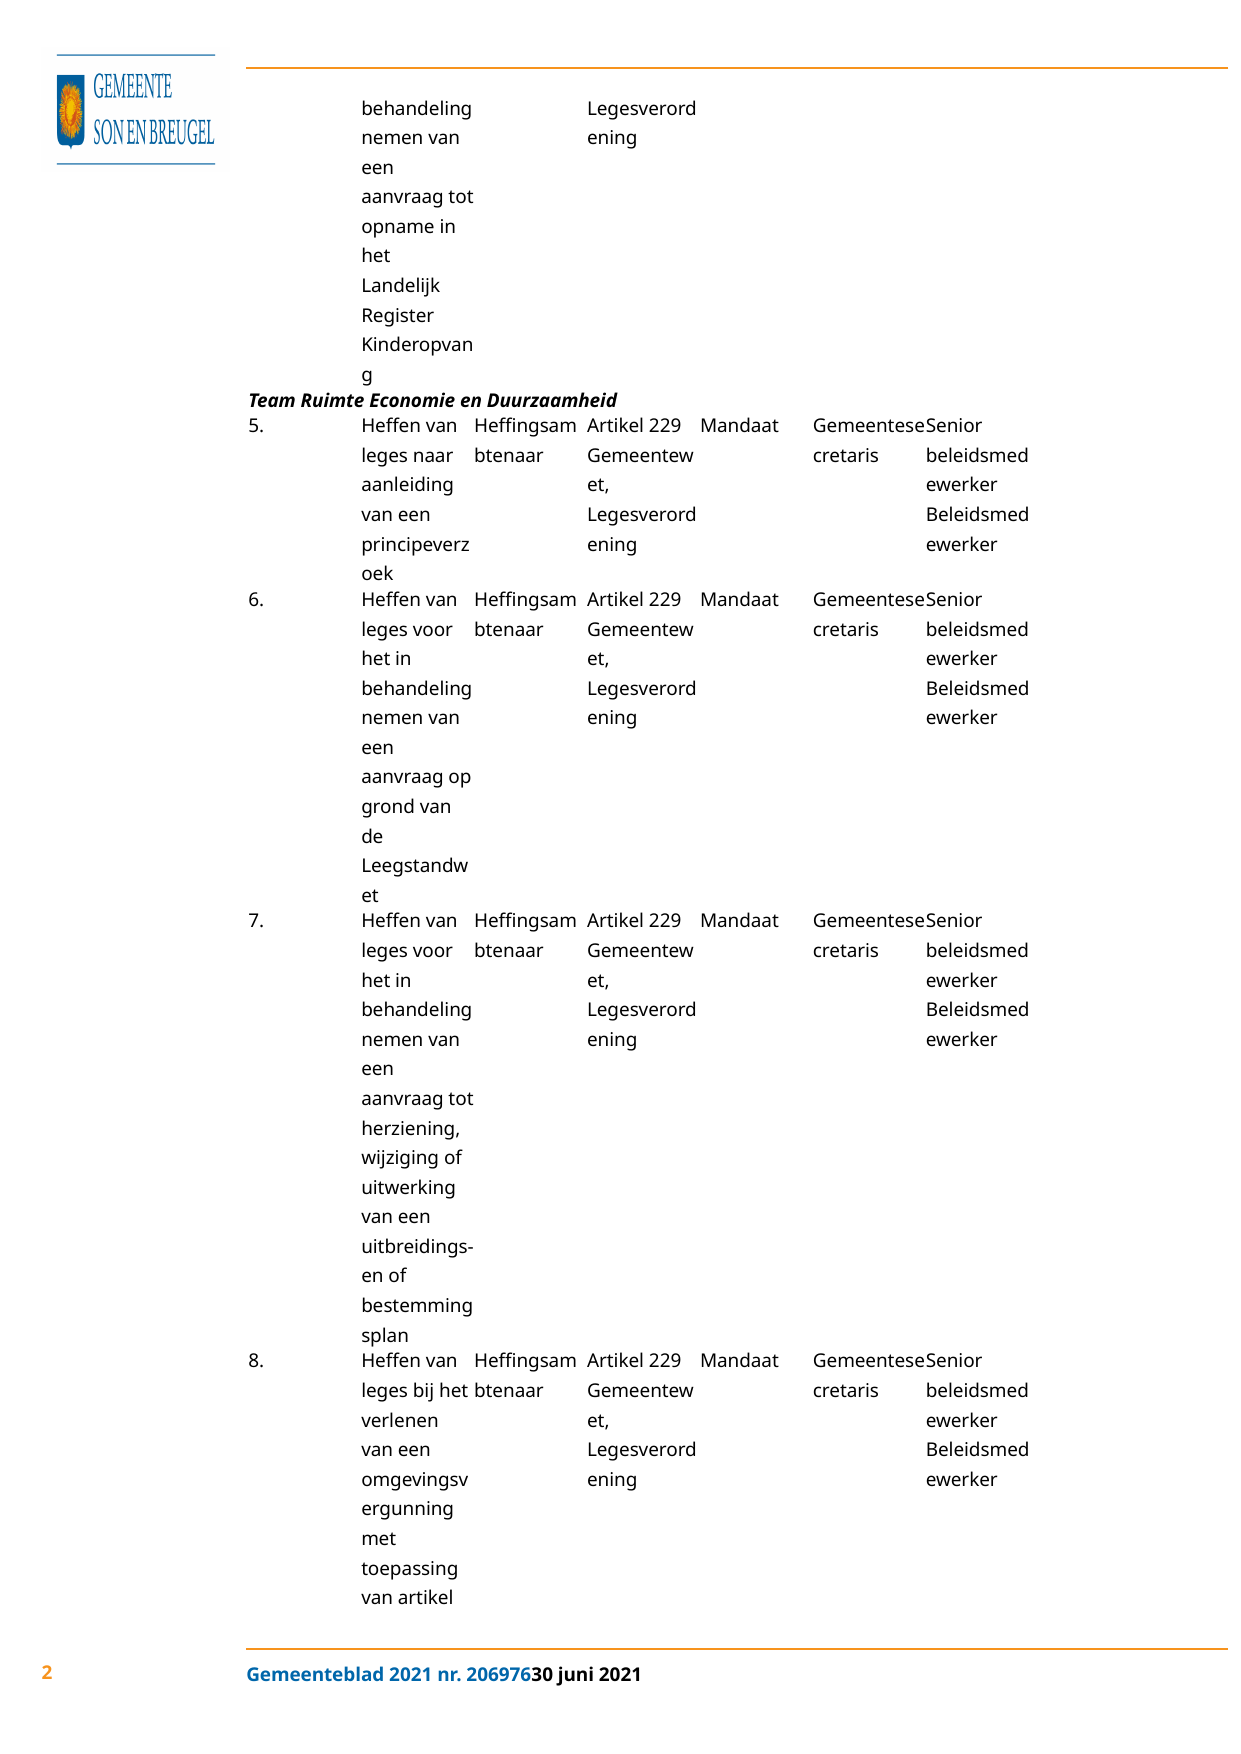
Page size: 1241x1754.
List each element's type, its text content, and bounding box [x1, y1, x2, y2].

table_cell Heffen van leges naar aanleiding van een principeverzoek [361, 413, 474, 586]
table_cell Legesverordening [587, 95, 700, 387]
table_cell Heffingsambtenaar [474, 586, 587, 908]
table_cell 7. [248, 908, 361, 1348]
table_cell Heffen van leges voor het in behandeling nemen van een aanvraag op grond van de Leegstandwet [361, 586, 474, 908]
table_cell Mandaat [700, 908, 813, 1348]
table_cell Heffingsambtenaar [474, 1348, 587, 1610]
table_cell [813, 95, 926, 387]
table_cell Artikel 229 Gemeentewet, Legesverordening [587, 586, 700, 908]
table_cell 5. [248, 413, 361, 586]
table_cell [1039, 586, 1152, 908]
table_cell behandeling nemen van een aanvraag tot opname in het Landelijk Register Kinderopvang [361, 95, 474, 387]
table_cell [1039, 908, 1152, 1348]
table_cell Heffingsambtenaar [474, 413, 587, 586]
table_cell [700, 95, 813, 387]
table_cell Gemeentesecretaris [813, 413, 926, 586]
table_cell Heffen van leges voor het in behandeling nemen van een aanvraag tot herziening, wijziging of uitwerking van een uitbreidings- en of bestemmingsplan [361, 908, 474, 1348]
table_cell 6. [248, 586, 361, 908]
table_cell Senior beleidsmedewerker Beleidsmedewerker [926, 1348, 1038, 1610]
table_cell Artikel 229 Gemeentewet, Legesverordening [587, 908, 700, 1348]
table_cell Heffen van leges bij het verlenen van een omgevingsvergunning met toepassing van artikel [361, 1348, 474, 1610]
table_cell [1039, 95, 1152, 387]
table_cell [1039, 413, 1152, 586]
table_cell [1039, 1348, 1152, 1610]
table_cell Artikel 229 Gemeentewet, Legesverordening [587, 413, 700, 586]
table_cell Heffingsambtenaar [474, 908, 587, 1348]
picture [41, 47, 231, 172]
table_cell Senior beleidsmedewerker Beleidsmedewerker [926, 586, 1038, 908]
table_cell Mandaat [700, 1348, 813, 1610]
table_cell Senior beleidsmedewerker Beleidsmedewerker [926, 908, 1038, 1348]
table_cell [926, 95, 1038, 387]
table_cell Gemeentesecretaris [813, 586, 926, 908]
table_cell Gemeentesecretaris [813, 908, 926, 1348]
table_cell Gemeentesecretaris [813, 1348, 926, 1610]
table_cell [474, 95, 587, 387]
table_cell 8. [248, 1348, 361, 1610]
table_cell Mandaat [700, 586, 813, 908]
table_cell Senior beleidsmedewerker Beleidsmedewerker [926, 413, 1038, 586]
table_cell Artikel 229 Gemeentewet, Legesverordening [587, 1348, 700, 1610]
table_cell Team Ruimte Economie en Duurzaamheid [248, 387, 1152, 412]
table_cell Mandaat [700, 413, 813, 586]
table_cell [248, 95, 361, 387]
